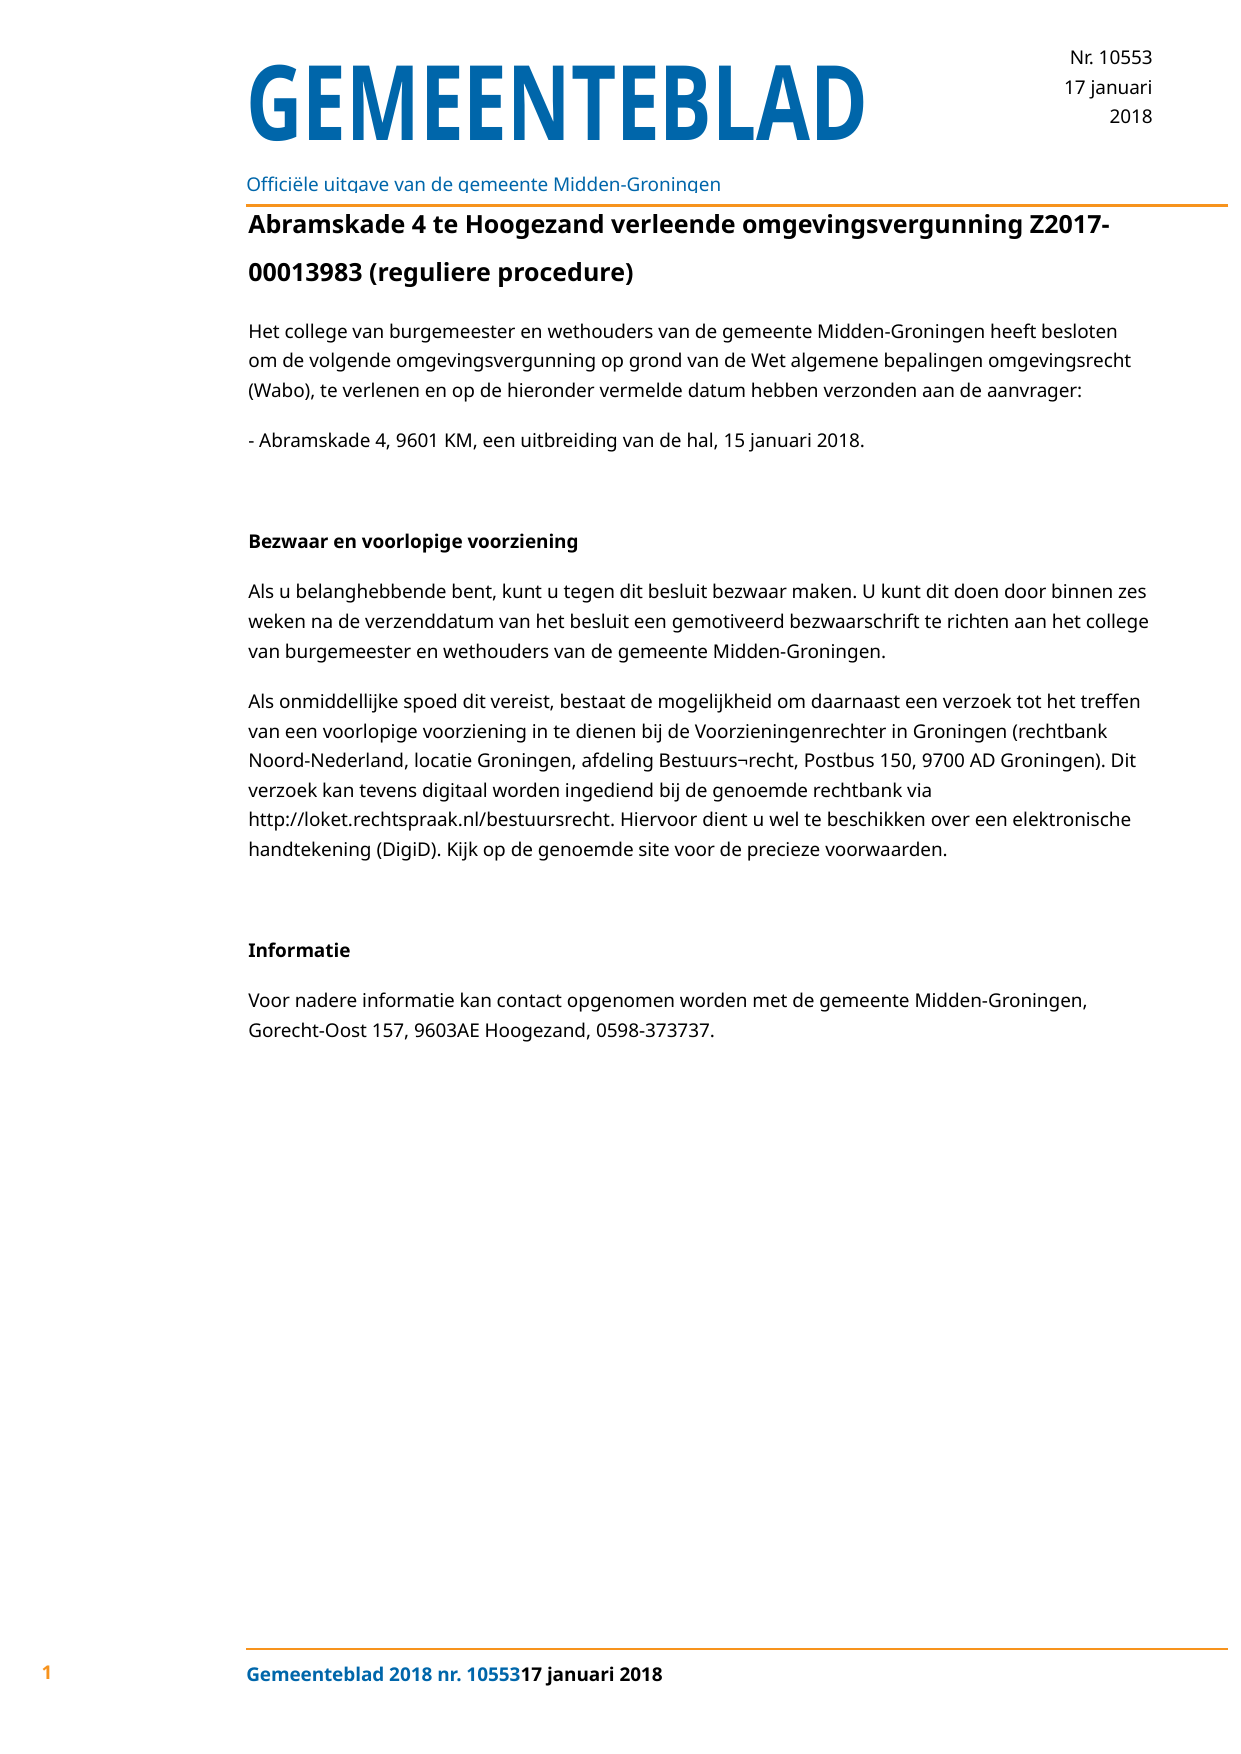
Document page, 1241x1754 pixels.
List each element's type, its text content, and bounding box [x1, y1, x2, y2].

text Als onmiddellijke spoed dit vereist, bestaat de mogelijkheid om daarnaast een verzoek tot het treffen van een voorlopige voorziening in te dienen bij de Voorzieningenrechter in Groningen (rechtbank Noord-Nederland, locatie Groningen, afdeling Bestuurs¬recht, Postbus 150, 9700 AD Groningen). Dit verzoek kan tevens digitaal worden ingediend bij de genoemde rechtbank via http://loket.rechtspraak.nl/bestuursrecht. Hiervoor dient u wel te beschikken over een elektronische handtekening (DigiD). Kijk op de genoemde site voor de precieze voorwaarden. [248, 688, 1152, 862]
text Als u belanghebbende bent, kunt u tegen dit besluit bezwaar maken. U kunt dit doen door binnen zes weken na de verzenddatum van het besluit een gemotiveerd bezwaarschrift te richten aan het college van burgemeester en wethouders van de gemeente Midden-Groningen. [248, 579, 1152, 664]
text Voor nadere informatie kan contact opgenomen worden met de gemeente Midden-Groningen, Gorecht-Oost 157, 9603AE Hoogezand, 0598-373737. [248, 987, 1152, 1043]
text Bezwaar en voorlopige voorziening [248, 528, 1152, 554]
text Informatie [248, 937, 1152, 963]
picture [41, 47, 231, 172]
text - Abramskade 4, 9601 KM, een uitbreiding van de hal, 15 januari 2018. [248, 427, 1152, 453]
text Het college van burgemeester en wethouders van de gemeente Midden-Groningen heeft besloten om de volgende omgevingsvergunning op grond van de Wet algemene bepalingen omgevingsrecht (Wabo), te verlenen en op de hieronder vermelde datum hebben verzonden aan de aanvrager: [248, 318, 1152, 403]
text Abramskade 4 te Hoogezand verleende omgevingsvergunning Z2017-00013983 (reguliere procedure) [248, 207, 1152, 288]
